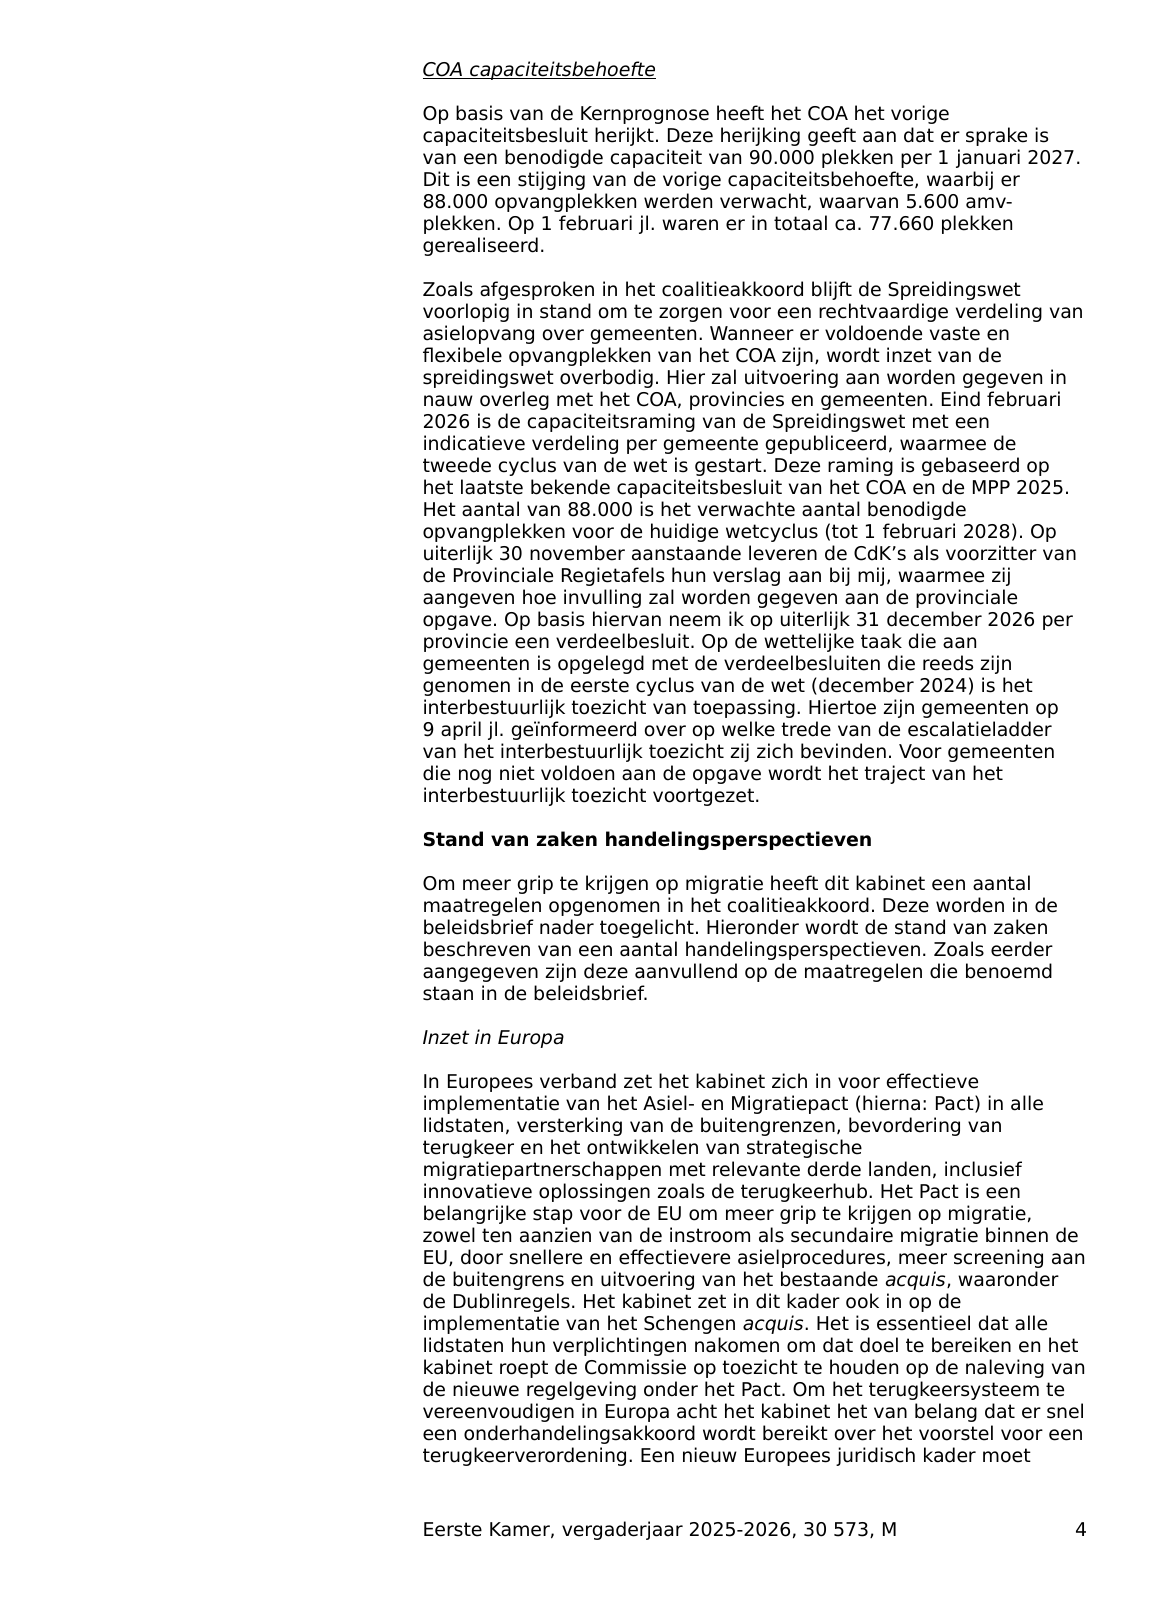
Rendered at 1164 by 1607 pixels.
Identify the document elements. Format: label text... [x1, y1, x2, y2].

subtitle COA capaciteitsbehoefte [422, 59, 1087, 81]
text Zoals afgesproken in het coalitieakkoord blijft de Spreidingswet voorlopig in stand om te zorgen voor een rechtvaardige verdeling van asielopvang over gemeenten. Wanneer er voldoende vaste en flexibele opvangplekken van het COA zijn, wordt inzet van de spreidingswet overbodig. Hier zal uitvoering aan worden gegeven in nauw overleg met het COA, provincies en gemeenten. Eind februari 2026 is de capaciteitsraming van de Spreidingswet met een indicatieve verdeling per gemeente gepubliceerd, waarmee de tweede cyclus van de wet is gestart. Deze raming is gebaseerd op het laatste bekende capaciteitsbesluit van het COA en de MPP 2025. Het aantal van 88.000 is het verwachte aantal benodigde opvangplekken voor de huidige wetcyclus (tot 1 februari 2028). Op uiterlijk 30 november aanstaande leveren de CdK’s als voorzitter van de Provinciale Regietafels hun verslag aan bij mij, waarmee zij aangeven hoe invulling zal worden gegeven aan de provinciale opgave. Op basis hiervan neem ik op uiterlijk 31 december 2026 per provincie een verdeelbesluit. Op de wettelijke taak die aan gemeenten is opgelegd met de verdeelbesluiten die reeds zijn genomen in de eerste cyclus van de wet (december 2024) is het interbestuurlijk toezicht van toepassing. Hiertoe zijn gemeenten op 9 april jl. geïnformeerd over op welke trede van de escalatieladder van het interbestuurlijk toezicht zij zich bevinden. Voor gemeenten die nog niet voldoen aan de opgave wordt het traject van het interbestuurlijk toezicht voortgezet. [422, 279, 1087, 807]
text In Europees verband zet het kabinet zich in voor effectieve implementatie van het Asiel- en Migratiepact (hierna: Pact) in alle lidstaten, versterking van de buitengrenzen, bevordering van terugkeer en het ontwikkelen van strategische migratiepartnerschappen met relevante derde landen, inclusief innovatieve oplossingen zoals de terugkeerhub. Het Pact is een belangrijke stap voor de EU om meer grip te krijgen op migratie, zowel ten aanzien van de instroom als secundaire migratie binnen de EU, door snellere en effectievere asielprocedures, meer screening aan de buitengrens en uitvoering van het bestaande acquis, waaronder de Dublinregels. Het kabinet zet in dit kader ook in op de implementatie van het Schengen acquis. Het is essentieel dat alle lidstaten hun verplichtingen nakomen om dat doel te bereiken en het kabinet roept de Commissie op toezicht te houden op de naleving van de nieuwe regelgeving onder het Pact. Om het terugkeersysteem te vereenvoudigen in Europa acht het kabinet het van belang dat er snel een onderhandelingsakkoord wordt bereikt over het voorstel voor een terugkeerverordening. Een nieuw Europees juridisch kader moet [422, 1071, 1087, 1467]
text Op basis van de Kernprognose heeft het COA het vorige capaciteitsbesluit herijkt. Deze herijking geeft aan dat er sprake is van een benodigde capaciteit van 90.000 plekken per 1 januari 2027. Dit is een stijging van de vorige capaciteitsbehoefte, waarbij er 88.000 opvangplekken werden verwacht, waarvan 5.600 amv-plekken. Op 1 februari jl. waren er in totaal ca. 77.660 plekken gerealiseerd. [422, 103, 1087, 257]
text Om meer grip te krijgen op migratie heeft dit kabinet een aantal maatregelen opgenomen in het coalitieakkoord. Deze worden in de beleidsbrief nader toegelicht. Hieronder wordt de stand van zaken beschreven van een aantal handelingsperspectieven. Zoals eerder aangegeven zijn deze aanvullend op de maatregelen die benoemd staan in de beleidsbrief. [422, 873, 1087, 1005]
subtitle Stand van zaken handelingsperspectieven [422, 829, 1087, 851]
subtitle Inzet in Europa [422, 1027, 1087, 1049]
